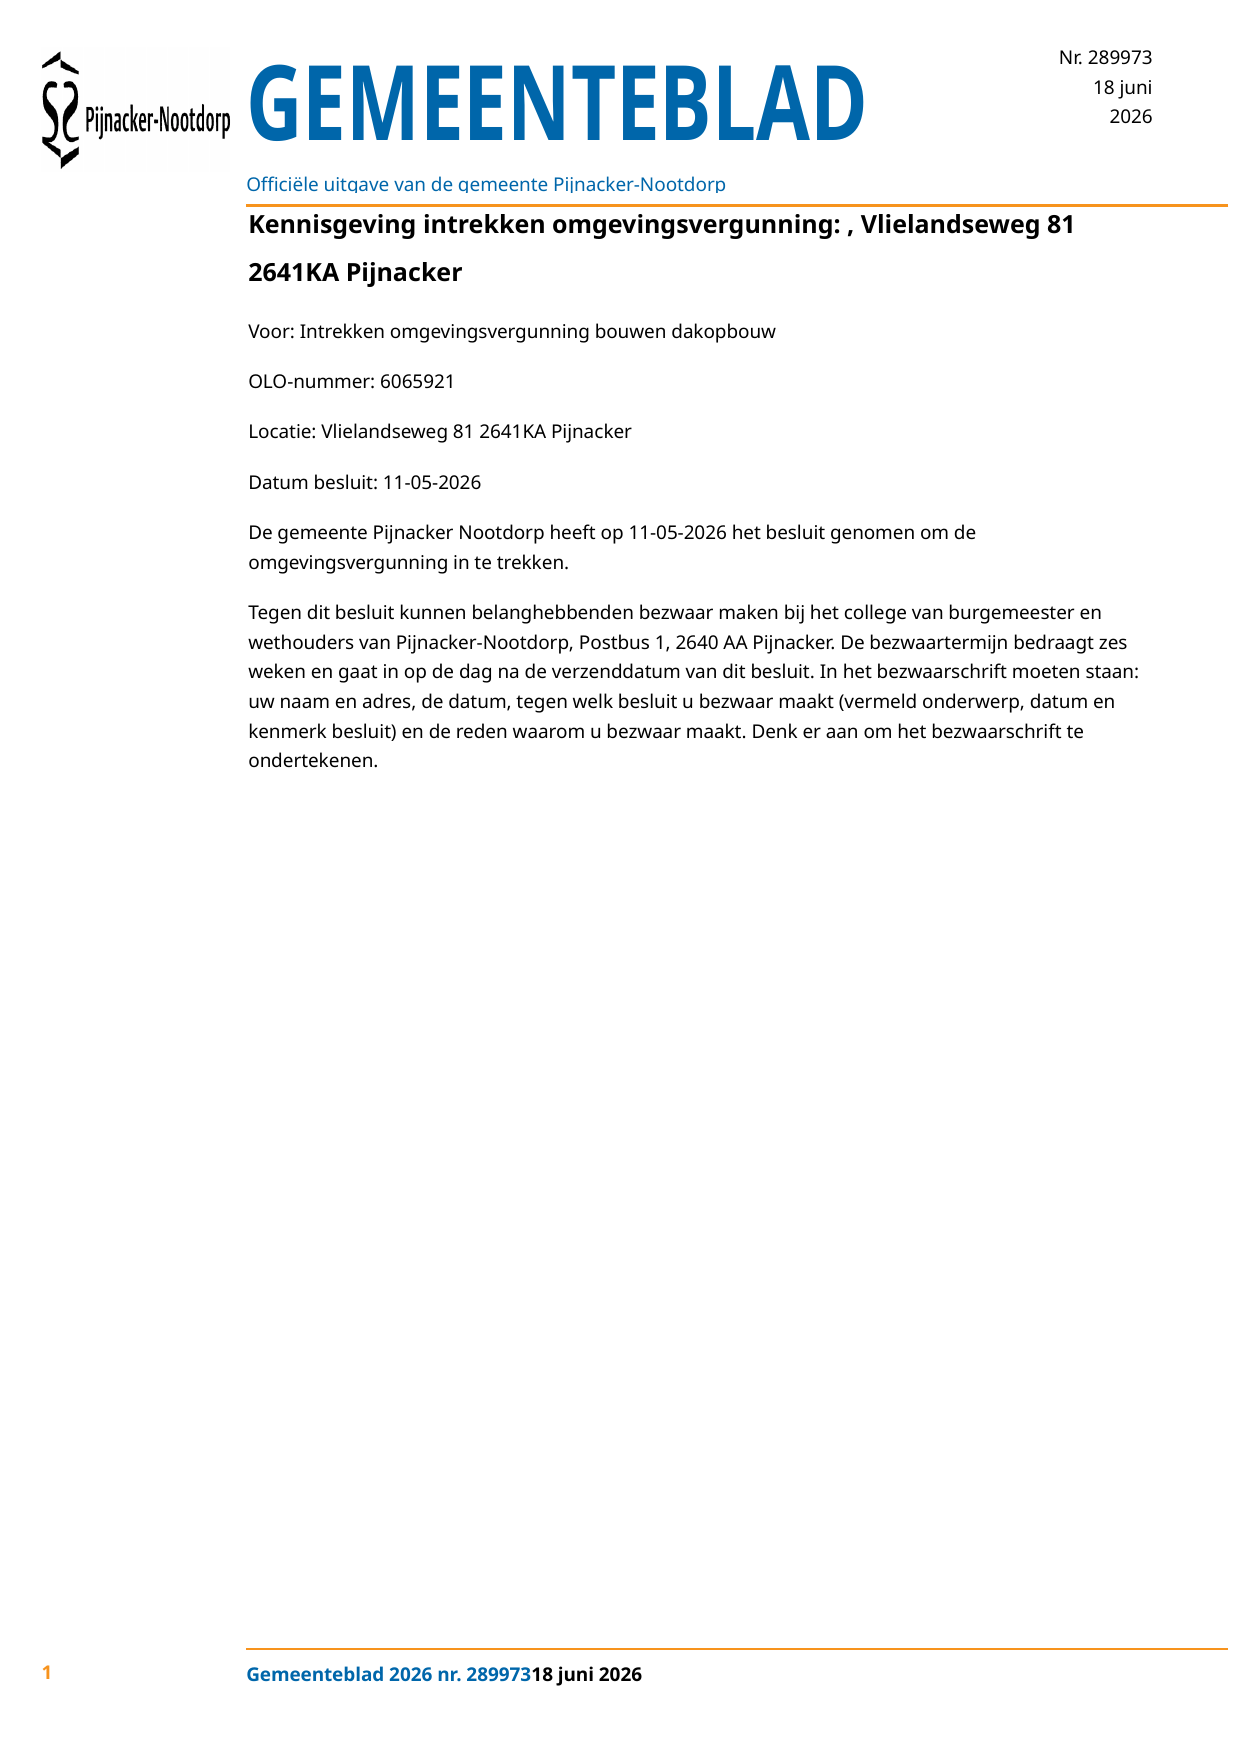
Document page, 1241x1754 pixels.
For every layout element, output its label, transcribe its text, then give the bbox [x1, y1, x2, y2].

text OLO-nummer: 6065921 [248, 368, 1152, 394]
picture [41, 47, 231, 172]
text Locatie: Vlielandseweg 81 2641KA Pijnacker [248, 419, 1152, 444]
text Datum besluit: 11-05-2026 [248, 469, 1152, 495]
text De gemeente Pijnacker Nootdorp heeft op 11-05-2026 het besluit genomen om de omgevingsvergunning in te trekken. [248, 519, 1152, 575]
text Voor: Intrekken omgevingsvergunning bouwen dakopbouw [248, 318, 1152, 344]
text Kennisgeving intrekken omgevingsvergunning: , Vlielandseweg 81 2641KA Pijnacker [248, 207, 1152, 288]
text Tegen dit besluit kunnen belanghebbenden bezwaar maken bij het college van burgemeester en wethouders van Pijnacker-Nootdorp, Postbus 1, 2640 AA Pijnacker. De bezwaartermijn bedraagt zes weken en gaat in op de dag na de verzenddatum van dit besluit. In het bezwaarschrift moeten staan: uw naam en adres, de datum, tegen welk besluit u bezwaar maakt (vermeld onderwerp, datum en kenmerk besluit) en de reden waarom u bezwaar maakt. Denk er aan om het bezwaarschrift te ondertekenen. [248, 599, 1152, 773]
